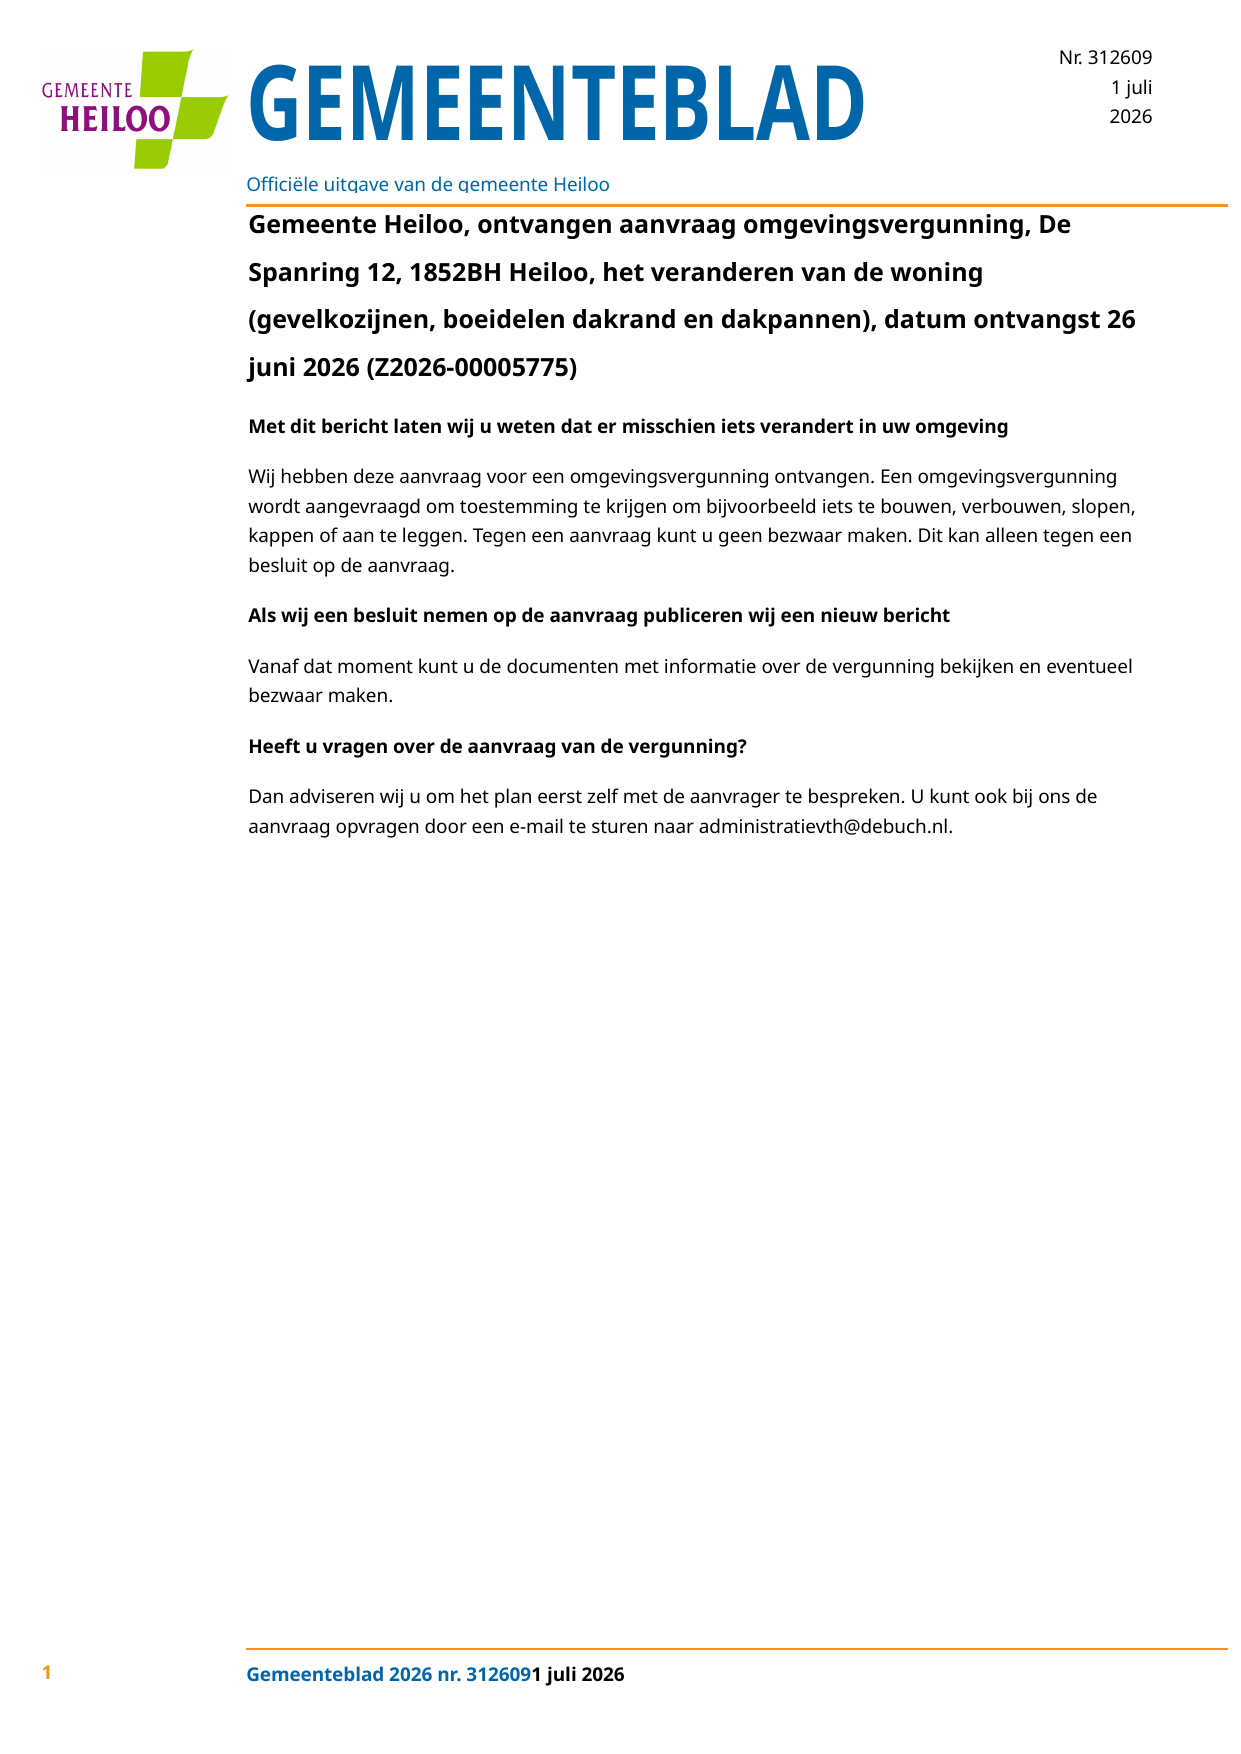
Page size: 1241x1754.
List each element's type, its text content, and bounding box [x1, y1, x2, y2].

picture [41, 47, 231, 172]
text Gemeente Heiloo, ontvangen aanvraag omgevingsvergunning, De Spanring 12, 1852BH Heiloo, het veranderen van de woning (gevelkozijnen, boeidelen dakrand en dakpannen), datum ontvangst 26 juni 2026 (Z2026-00005775) [248, 207, 1152, 384]
text Als wij een besluit nemen op de aanvraag publiceren wij een nieuw bericht [248, 603, 1152, 628]
text Met dit bericht laten wij u weten dat er misschien iets verandert in uw omgeving [248, 413, 1152, 439]
text Heeft u vragen over de aanvraag van de vergunning? [248, 733, 1152, 759]
text Wij hebben deze aanvraag voor een omgevingsvergunning ontvangen. Een omgevingsvergunning wordt aangevraagd om toestemming te krijgen om bijvoorbeeld iets te bouwen, verbouwen, slopen, kappen of aan te leggen. Tegen een aanvraag kunt u geen bezwaar maken. Dit kan alleen tegen een besluit op de aanvraag. [248, 463, 1152, 578]
text Vanaf dat moment kunt u de documenten met informatie over de vergunning bekijken en eventueel bezwaar maken. [248, 653, 1152, 708]
text Dan adviseren wij u om het plan eerst zelf met de aanvrager te bespreken. U kunt ook bij ons de aanvraag opvragen door een e-mail te sturen naar administratievth@debuch.nl. [248, 783, 1152, 839]
